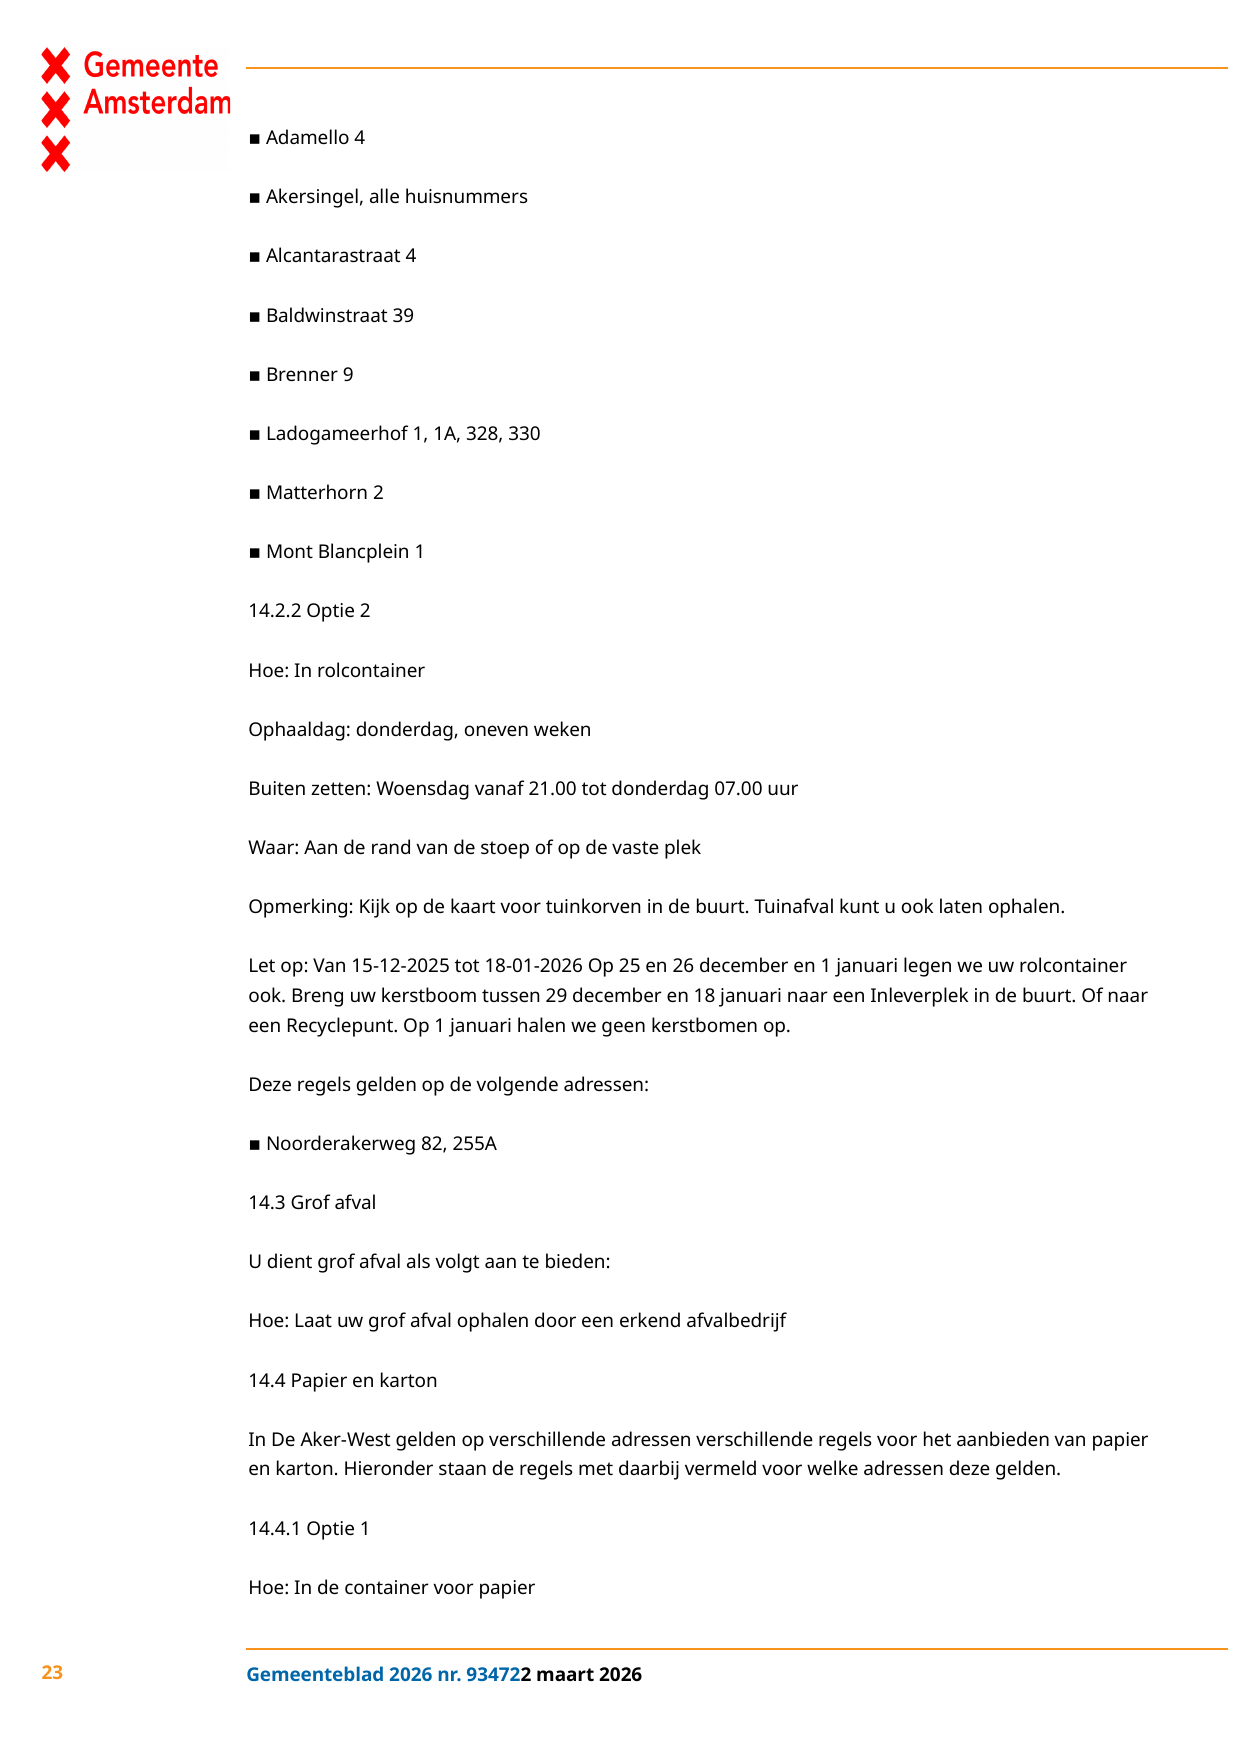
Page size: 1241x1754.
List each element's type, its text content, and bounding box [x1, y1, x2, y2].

text Buiten zetten: Woensdag vanaf 21.00 tot donderdag 07.00 uur [248, 775, 1152, 801]
text ▪ Baldwinstraat 39 [248, 302, 1152, 328]
text Ophaaldag: donderdag, oneven weken [248, 716, 1152, 742]
text U dient grof afval als volgt aan te bieden: [248, 1248, 1152, 1274]
text ▪ Akersingel, alle huisnummers [248, 183, 1152, 209]
text Let op: Van 15-12-2025 tot 18-01-2026 Op 25 en 26 december en 1 januari legen we uw rolcontainer ook. Breng uw kerstboom tussen 29 december en 18 januari naar een Inleverplek in de buurt. Of naar een Recyclepunt. Op 1 januari halen we geen kerstbomen op. [248, 953, 1152, 1038]
text Deze regels gelden op de volgende adressen: [248, 1071, 1152, 1097]
text Hoe: Laat uw grof afval ophalen door een erkend afvalbedrijf [248, 1308, 1152, 1333]
text ▪ Matterhorn 2 [248, 479, 1152, 505]
text Opmerking: Kijk op de kaart voor tuinkorven in de buurt. Tuinafval kunt u ook laten ophalen. [248, 893, 1152, 919]
text ▪ Alcantarastraat 4 [248, 243, 1152, 268]
text In De Aker-West gelden op verschillende adressen verschillende regels voor het aanbieden van papier en karton. Hieronder staan de regels met daarbij vermeld voor welke adressen deze gelden. [248, 1426, 1152, 1481]
text Hoe: In de container voor papier [248, 1574, 1152, 1600]
text 14.4.1 Optie 1 [248, 1515, 1152, 1541]
text 14.3 Grof afval [248, 1189, 1152, 1215]
text ▪ Noorderakerweg 82, 255A [248, 1130, 1152, 1156]
text ▪ Ladogameerhof 1, 1A, 328, 330 [248, 420, 1152, 446]
text 14.2.2 Optie 2 [248, 598, 1152, 623]
picture [41, 47, 231, 172]
text 14.4 Papier en karton [248, 1367, 1152, 1393]
text ▪ Adamello 4 [248, 124, 1152, 150]
text ▪ Mont Blancplein 1 [248, 538, 1152, 564]
text Hoe: In rolcontainer [248, 657, 1152, 683]
text Waar: Aan de rand van de stoep of op de vaste plek [248, 834, 1152, 860]
text ▪ Brenner 9 [248, 361, 1152, 387]
